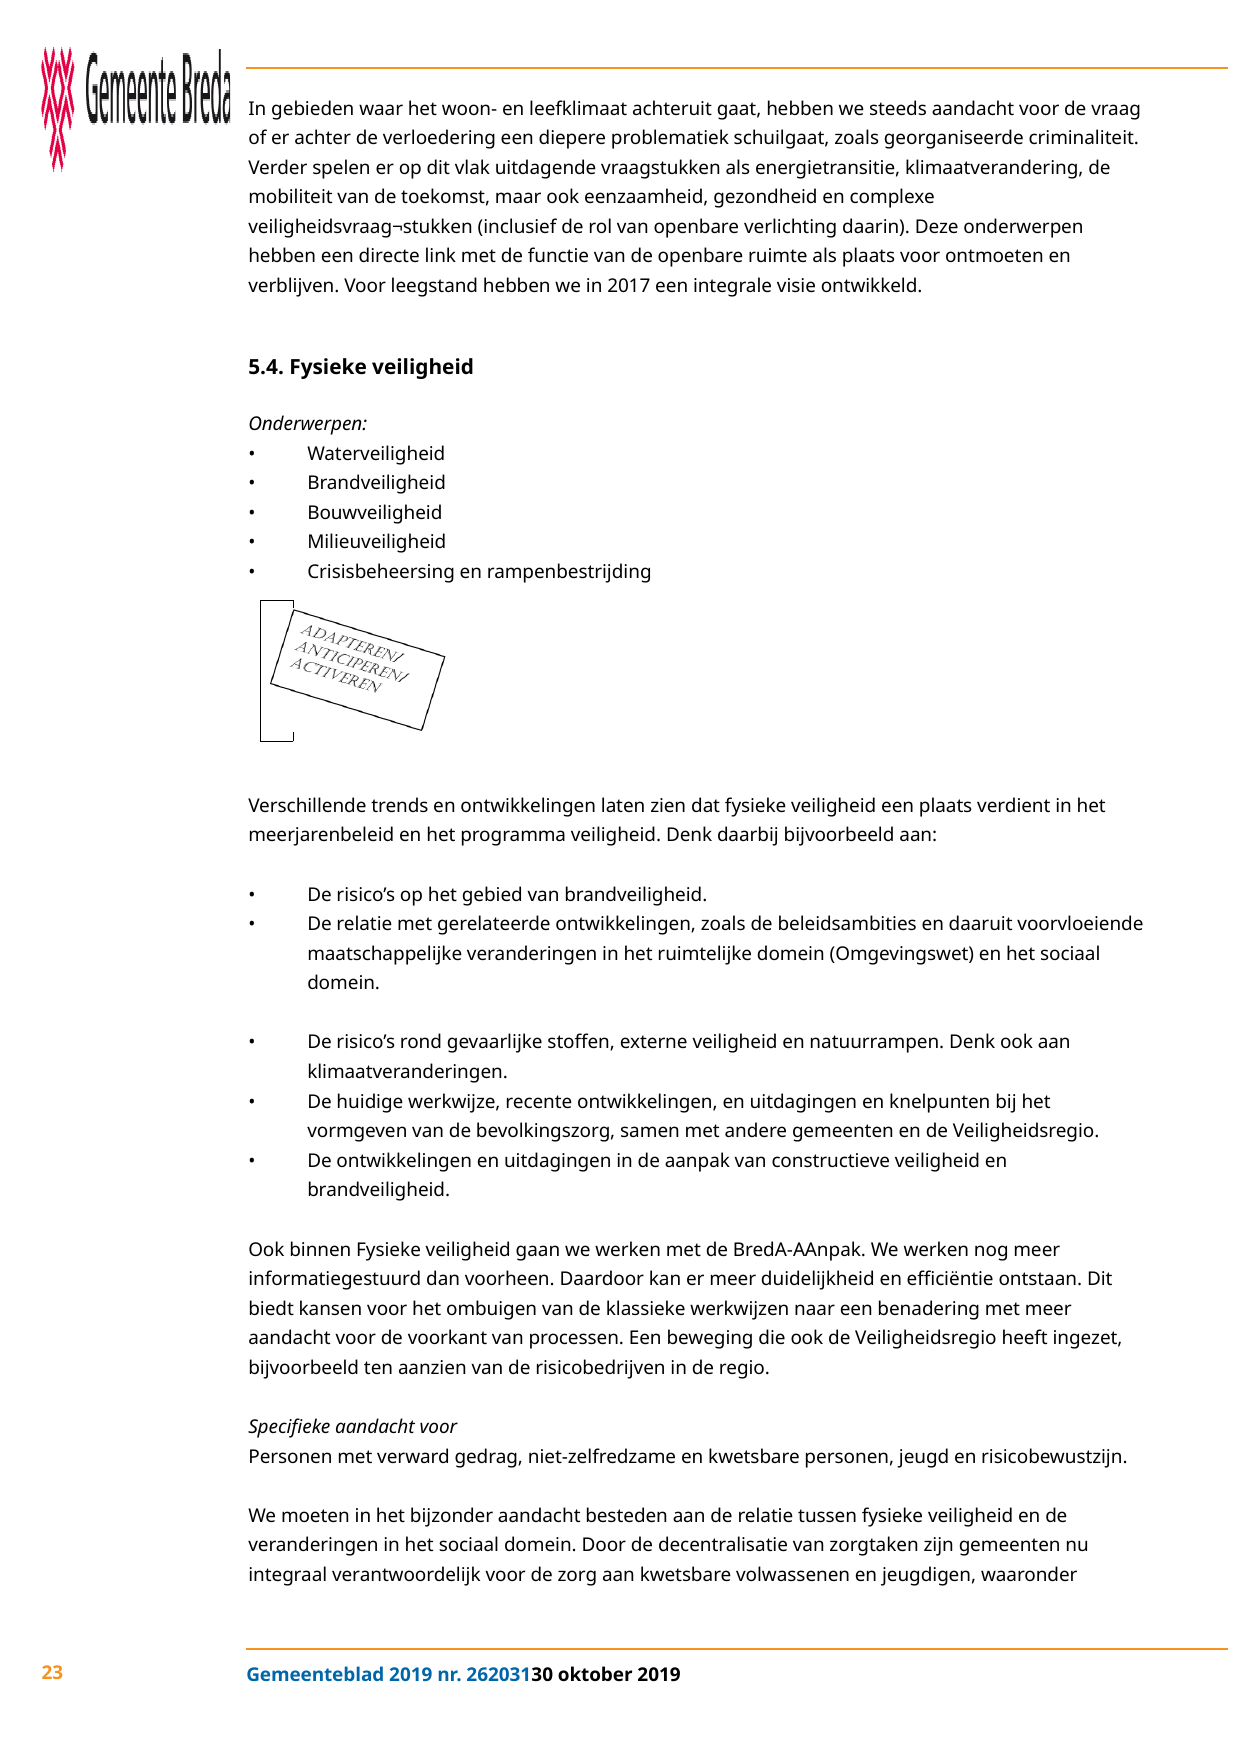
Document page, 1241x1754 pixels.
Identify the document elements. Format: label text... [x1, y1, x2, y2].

list De risico’s op het gebied van brandveiligheid. [248, 881, 1152, 906]
picture [268, 608, 447, 732]
list De risico’s rond gevaarlijke stoffen, externe veiligheid en natuurrampen. Denk ook aan klimaatveranderingen. [248, 1029, 1152, 1084]
text In gebieden waar het woon- en leefklimaat achteruit gaat, hebben we steeds aandacht voor de vraag of er achter de verloedering een diepere problematiek schuilgaat, zoals georganiseerde criminaliteit. Verder spelen er op dit vlak uitdagende vraagstukken als energietransitie, klimaatverandering, de mobiliteit van de toekomst, maar ook eenzaamheid, gezondheid en complexe veiligheidsvraag¬stukken (inclusief de rol van openbare verlichting daarin). Deze onderwerpen hebben een directe link met de functie van de openbare ruimte als plaats voor ontmoeten en verblijven. Voor leegstand hebben we in 2017 een integrale visie ontwikkeld. [248, 95, 1152, 298]
text Personen met verward gedrag, niet-zelfredzame en kwetsbare personen, jeugd en risicobewustzijn. [248, 1443, 1152, 1468]
list Waterveiligheid [248, 440, 1152, 466]
list Milieuveiligheid [248, 529, 1152, 554]
list De huidige werkwijze, recente ontwikkelingen, en uitdagingen en knelpunten bij het vormgeven van de bevolkingszorg, samen met andere gemeenten en de Veiligheidsregio. [248, 1088, 1152, 1143]
picture [41, 47, 231, 172]
text Ook binnen Fysieke veiligheid gaan we werken met de BredA-AAnpak. We werken nog meer informatiegestuurd dan voorheen. Daardoor kan er meer duidelijkheid en efficiëntie ontstaan. Dit biedt kansen voor het ombuigen van de klassieke werkwijzen naar een benadering met meer aandacht voor de voorkant van processen. Een beweging die ook de Veiligheidsregio heeft ingezet, bijvoorbeeld ten aanzien van de risicobedrijven in de regio. [248, 1236, 1152, 1380]
list Crisisbeheersing en rampenbestrijding [248, 558, 1152, 584]
text We moeten in het bijzonder aandacht besteden aan de relatie tussen fysieke veiligheid en de veranderingen in het sociaal domein. Door de decentralisatie van zorgtaken zijn gemeenten nu integraal verantwoordelijk voor de zorg aan kwetsbare volwassenen en jeugdigen, waaronder [248, 1502, 1152, 1587]
text Onderwerpen: [248, 410, 1152, 436]
text 5.4. Fysieke veiligheid [248, 352, 1152, 381]
list Bouwveiligheid [248, 499, 1152, 525]
list De relatie met gerelateerde ontwikkelingen, zoals de beleidsambities en daaruit voorvloeiende maatschappelijke veranderingen in het ruimtelijke domein (Omgevingswet) en het sociaal domein. [248, 910, 1152, 995]
text Verschillende trends en ontwikkelingen laten zien dat fysieke veiligheid een plaats verdient in het meerjarenbeleid en het programma veiligheid. Denk daarbij bijvoorbeeld aan: [248, 792, 1152, 847]
list De ontwikkelingen en uitdagingen in de aanpak van constructieve veiligheid en brandveiligheid. [248, 1147, 1152, 1202]
list Brandveiligheid [248, 469, 1152, 495]
text Specifieke aandacht voor [248, 1413, 1152, 1439]
